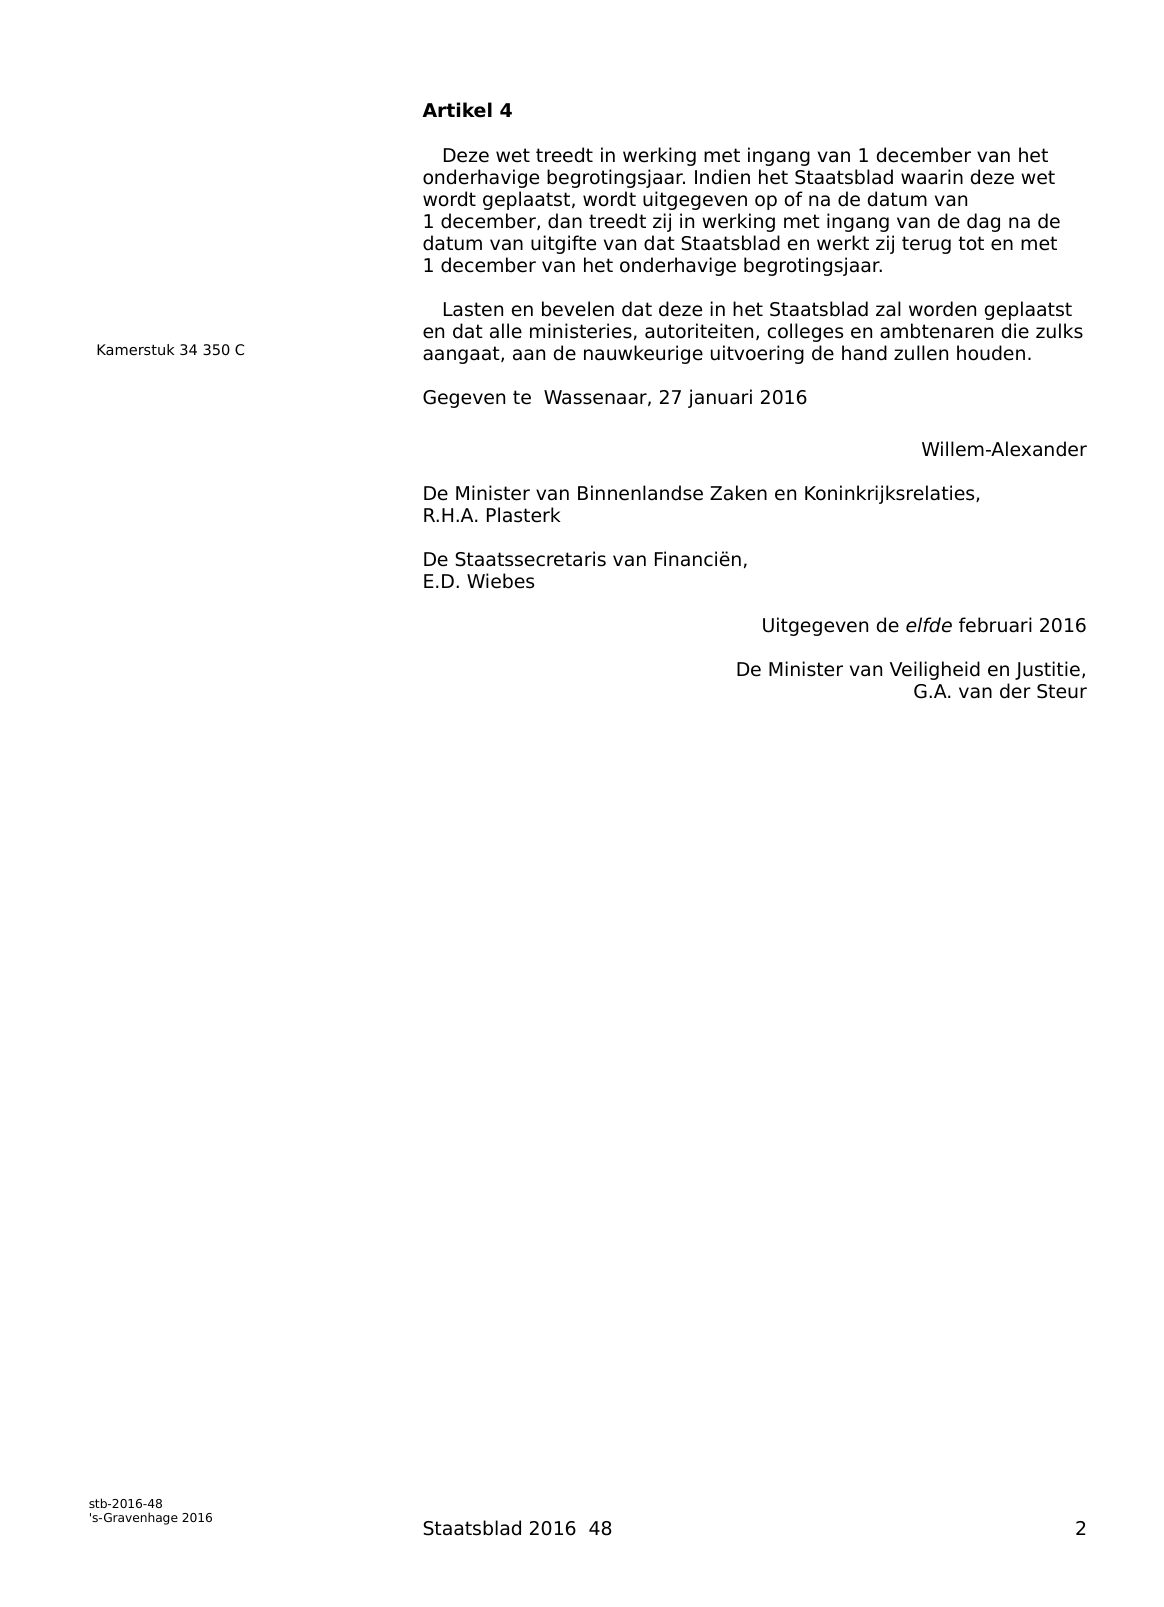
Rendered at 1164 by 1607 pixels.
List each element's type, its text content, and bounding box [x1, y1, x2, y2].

text De Minister van Veiligheid en Justitie, G.A. van der Steur [422, 659, 1087, 703]
text stb-2016-48 [88, 1497, 323, 1511]
text De Staatssecretaris van Financiën, E.D. Wiebes [422, 549, 1087, 593]
text Gegeven te Wassenaar, 27 januari 2016 [422, 387, 1087, 409]
text Kamerstuk 34 350 C [77, 342, 396, 358]
text Uitgegeven de elfde februari 2016 [422, 615, 1087, 637]
text Deze wet treedt in werking met ingang van 1 december van het onderhavige begrotingsjaar. Indien het Staatsblad waarin deze wet wordt geplaatst, wordt uitgegeven op of na de datum van 1 december, dan treedt zij in werking met ingang van de dag na de datum van uitgifte van dat Staatsblad en werkt zij terug tot en met 1 december van het onderhavige begrotingsjaar. [422, 144, 1087, 276]
text Willem-Alexander [422, 439, 1087, 461]
subtitle Artikel 4 [422, 100, 1087, 122]
text 's-Gravenhage 2016 [88, 1511, 323, 1525]
text Lasten en bevelen dat deze in het Staatsblad zal worden geplaatst en dat alle ministeries, autoriteiten, colleges en ambtenaren die zulks aangaat, aan de nauwkeurige uitvoering de hand zullen houden. [422, 299, 1087, 364]
text De Minister van Binnenlandse Zaken en Koninkrijksrelaties, R.H.A. Plasterk [422, 483, 1087, 527]
